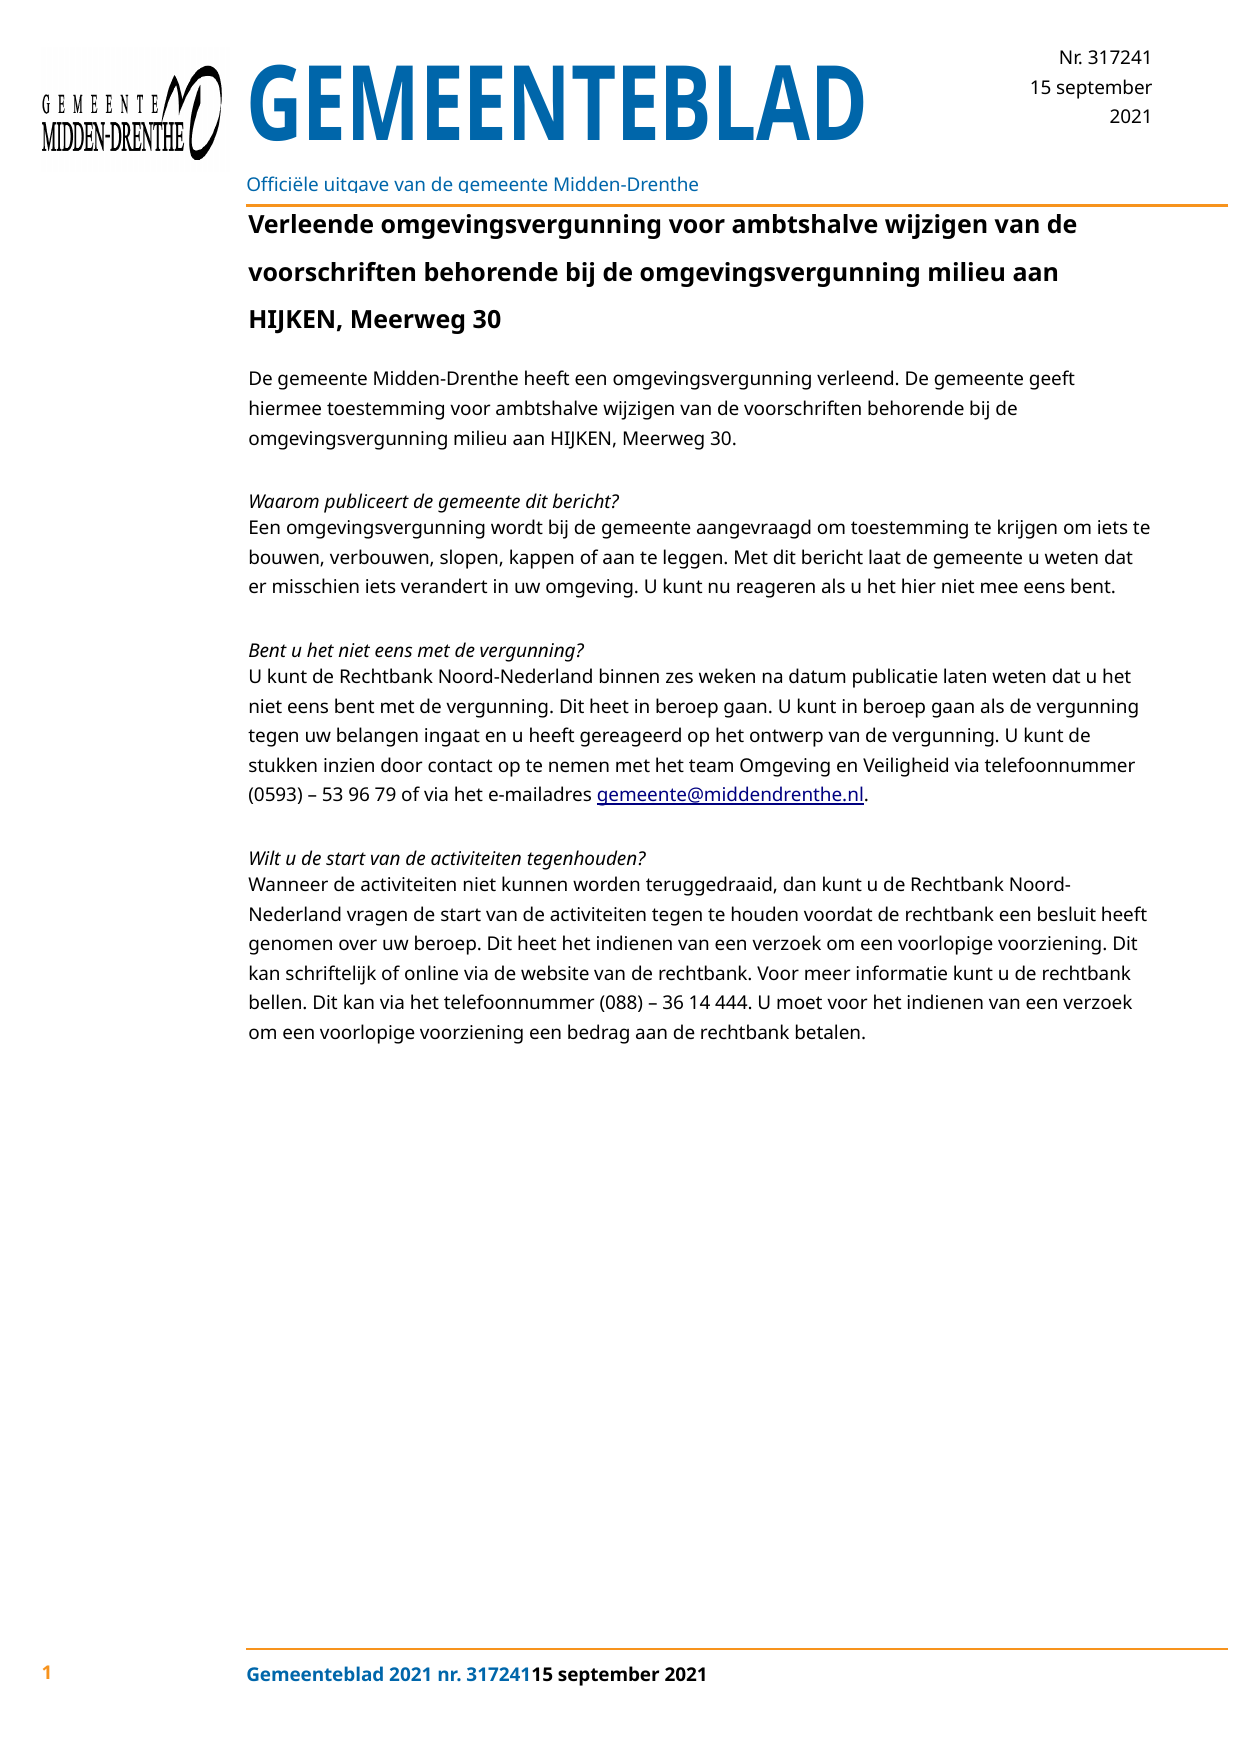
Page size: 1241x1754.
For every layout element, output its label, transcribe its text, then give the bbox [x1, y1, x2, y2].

text De gemeente Midden-Drenthe heeft een omgevingsvergunning verleend. De gemeente geeft hiermee toestemming voor ambtshalve wijzigen van de voorschriften behorende bij de omgevingsvergunning milieu aan HIJKEN, Meerweg 30. [248, 366, 1152, 450]
text Wilt u de start van de activiteiten tegenhouden? [248, 846, 1152, 871]
text Verleende omgevingsvergunning voor ambtshalve wijzigen van de voorschriften behorende bij de omgevingsvergunning milieu aan HIJKEN, Meerweg 30 [248, 207, 1152, 336]
text Waarom publiceert de gemeente dit bericht? [248, 489, 1152, 514]
text Een omgevingsvergunning wordt bij de gemeente aangevraagd om toestemming te krijgen om iets te bouwen, verbouwen, slopen, kappen of aan te leggen. Met dit bericht laat de gemeente u weten dat er misschien iets verandert in uw omgeving. U kunt nu reageren als u het hier niet mee eens bent. [248, 514, 1152, 599]
text Wanneer de activiteiten niet kunnen worden teruggedraaid, dan kunt u de Rechtbank Noord-Nederland vragen de start van de activiteiten tegen te houden voordat de rechtbank een besluit heeft genomen over uw beroep. Dit heet het indienen van een verzoek om een voorlopige voorziening. Dit kan schriftelijk of online via de website van de rechtbank. Voor meer informatie kunt u de rechtbank bellen. Dit kan via het telefoonnummer (088) – 36 14 444. U moet voor het indienen van een verzoek om een voorlopige voorziening een bedrag aan de rechtbank betalen. [248, 871, 1152, 1045]
picture [41, 47, 231, 172]
text Bent u het niet eens met de vergunning? [248, 637, 1152, 663]
text U kunt de Rechtbank Noord-Nederland binnen zes weken na datum publicatie laten weten dat u het niet eens bent met de vergunning. Dit heet in beroep gaan. U kunt in beroep gaan als de vergunning tegen uw belangen ingaat en u heeft gereageerd op het ontwerp van de vergunning. U kunt de stukken inzien door contact op te nemen met het team Omgeving en Veiligheid via telefoonnummer (0593) – 53 96 79 of via het e-mailadres gemeente@middendrenthe.nl. [248, 663, 1152, 807]
